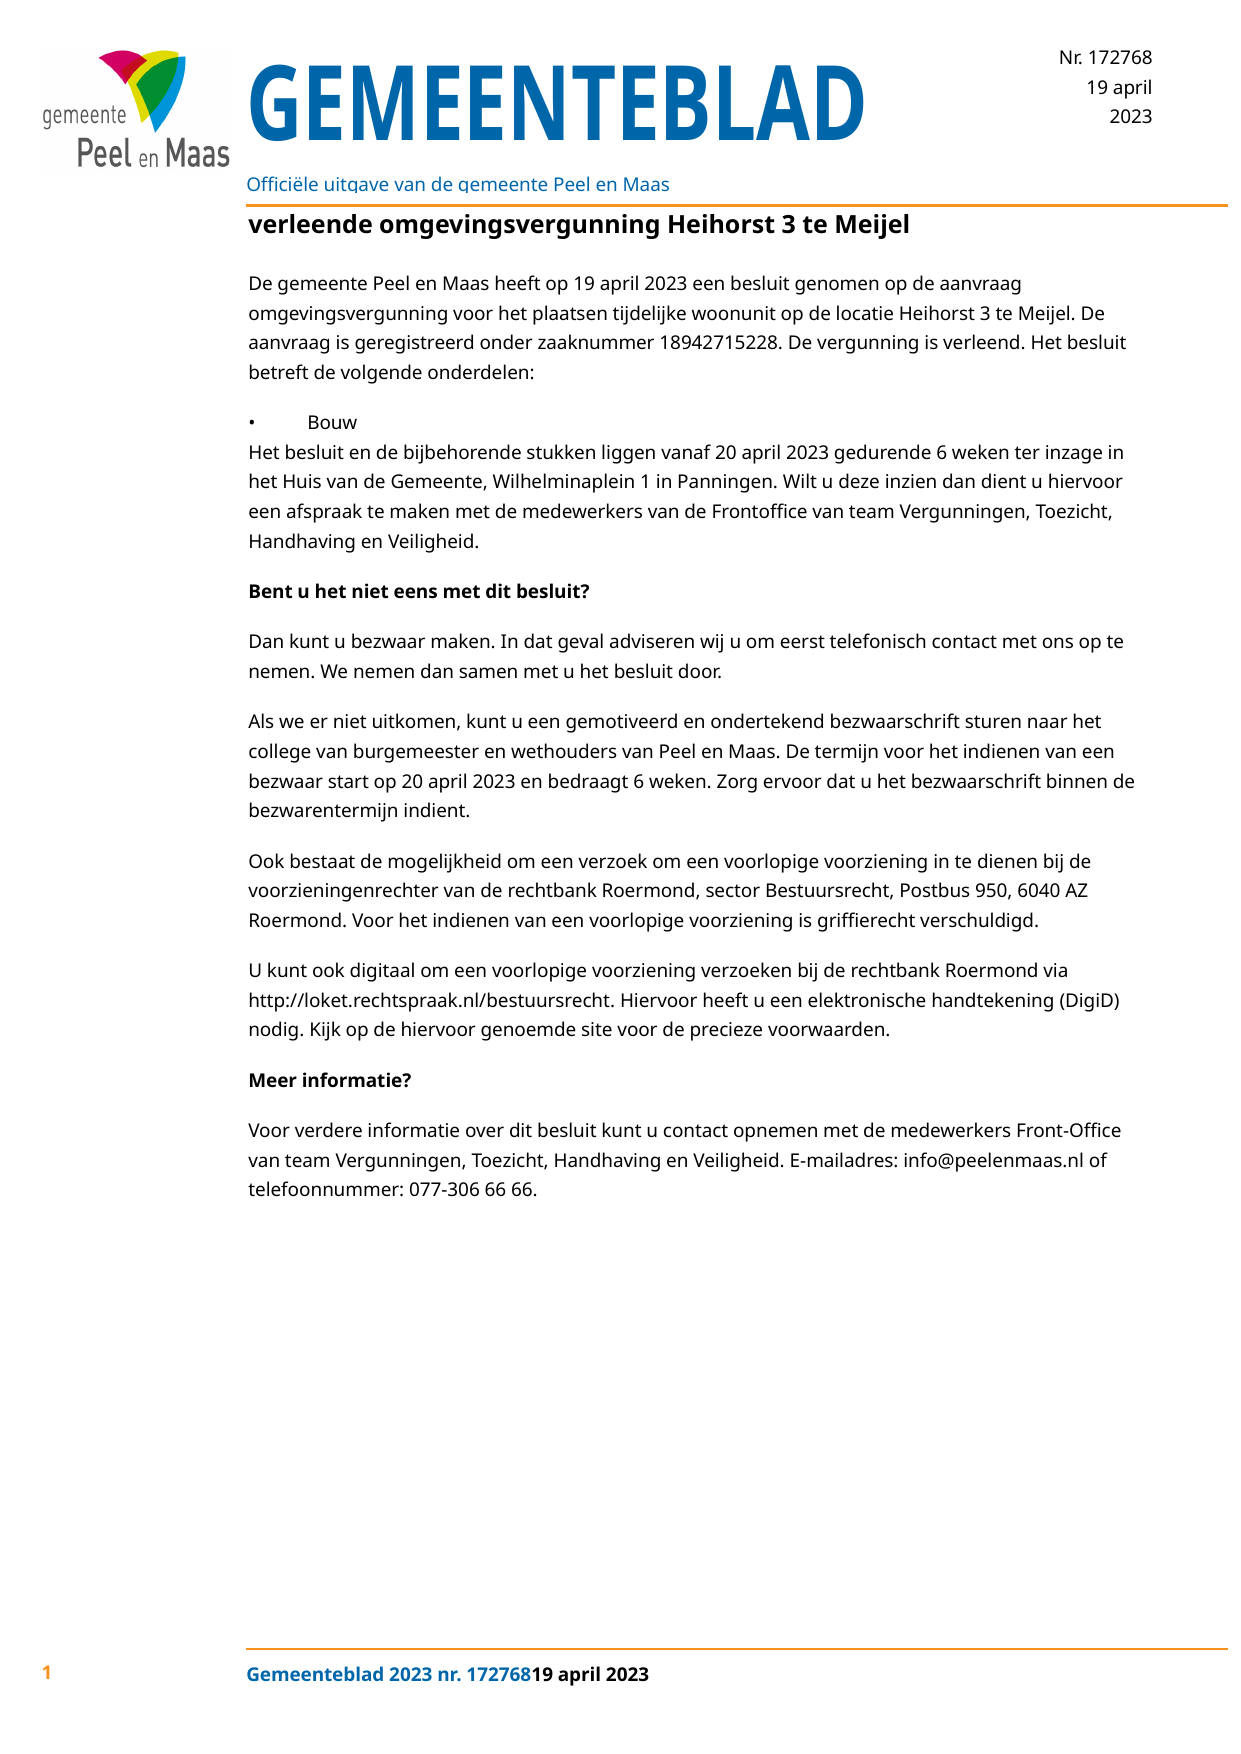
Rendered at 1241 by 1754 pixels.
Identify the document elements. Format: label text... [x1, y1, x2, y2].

text De gemeente Peel en Maas heeft op 19 april 2023 een besluit genomen op de aanvraag omgevingsvergunning voor het plaatsen tijdelijke woonunit op de locatie Heihorst 3 te Meijel. De aanvraag is geregistreerd onder zaaknummer 18942715228. De vergunning is verleend. Het besluit betreft de volgende onderdelen: [248, 270, 1152, 385]
text Bent u het niet eens met dit besluit? [248, 578, 1152, 604]
text verleende omgevingsvergunning Heihorst 3 te Meijel [248, 207, 1152, 241]
text Ook bestaat de mogelijkheid om een verzoek om een voorlopige voorziening in te dienen bij de voorzieningenrechter van de rechtbank Roermond, sector Bestuursrecht, Postbus 950, 6040 AZ Roermond. Voor het indienen van een voorlopige voorziening is griffierecht verschuldigd. [248, 848, 1152, 933]
text Meer informatie? [248, 1067, 1152, 1093]
list Bouw [248, 409, 1152, 435]
text Het besluit en de bijbehorende stukken liggen vanaf 20 april 2023 gedurende 6 weken ter inzage in het Huis van de Gemeente, Wilhelminaplein 1 in Panningen. Wilt u deze inzien dan dient u hiervoor een afspraak te maken met de medewerkers van de Frontoffice van team Vergunningen, Toezicht, Handhaving en Veiligheid. [248, 439, 1152, 553]
text Als we er niet uitkomen, kunt u een gemotiveerd en ondertekend bezwaarschrift sturen naar het college van burgemeester en wethouders van Peel en Maas. De termijn voor het indienen van een bezwaar start op 20 april 2023 en bedraagt 6 weken. Zorg ervoor dat u het bezwaarschrift binnen de bezwarentermijn indient. [248, 709, 1152, 823]
text Voor verdere informatie over dit besluit kunt u contact opnemen met de medewerkers Front-Office van team Vergunningen, Toezicht, Handhaving en Veiligheid. E-mailadres: info@peelenmaas.nl of telefoonnummer: 077-306 66 66. [248, 1117, 1152, 1202]
text U kunt ook digitaal om een voorlopige voorziening verzoeken bij de rechtbank Roermond via http://loket.rechtspraak.nl/bestuursrecht. Hiervoor heeft u een elektronische handtekening (DigiD) nodig. Kijk op de hiervoor genoemde site voor de precieze voorwaarden. [248, 957, 1152, 1042]
picture [41, 47, 231, 172]
text Dan kunt u bezwaar maken. In dat geval adviseren wij u om eerst telefonisch contact met ons op te nemen. We nemen dan samen met u het besluit door. [248, 629, 1152, 684]
